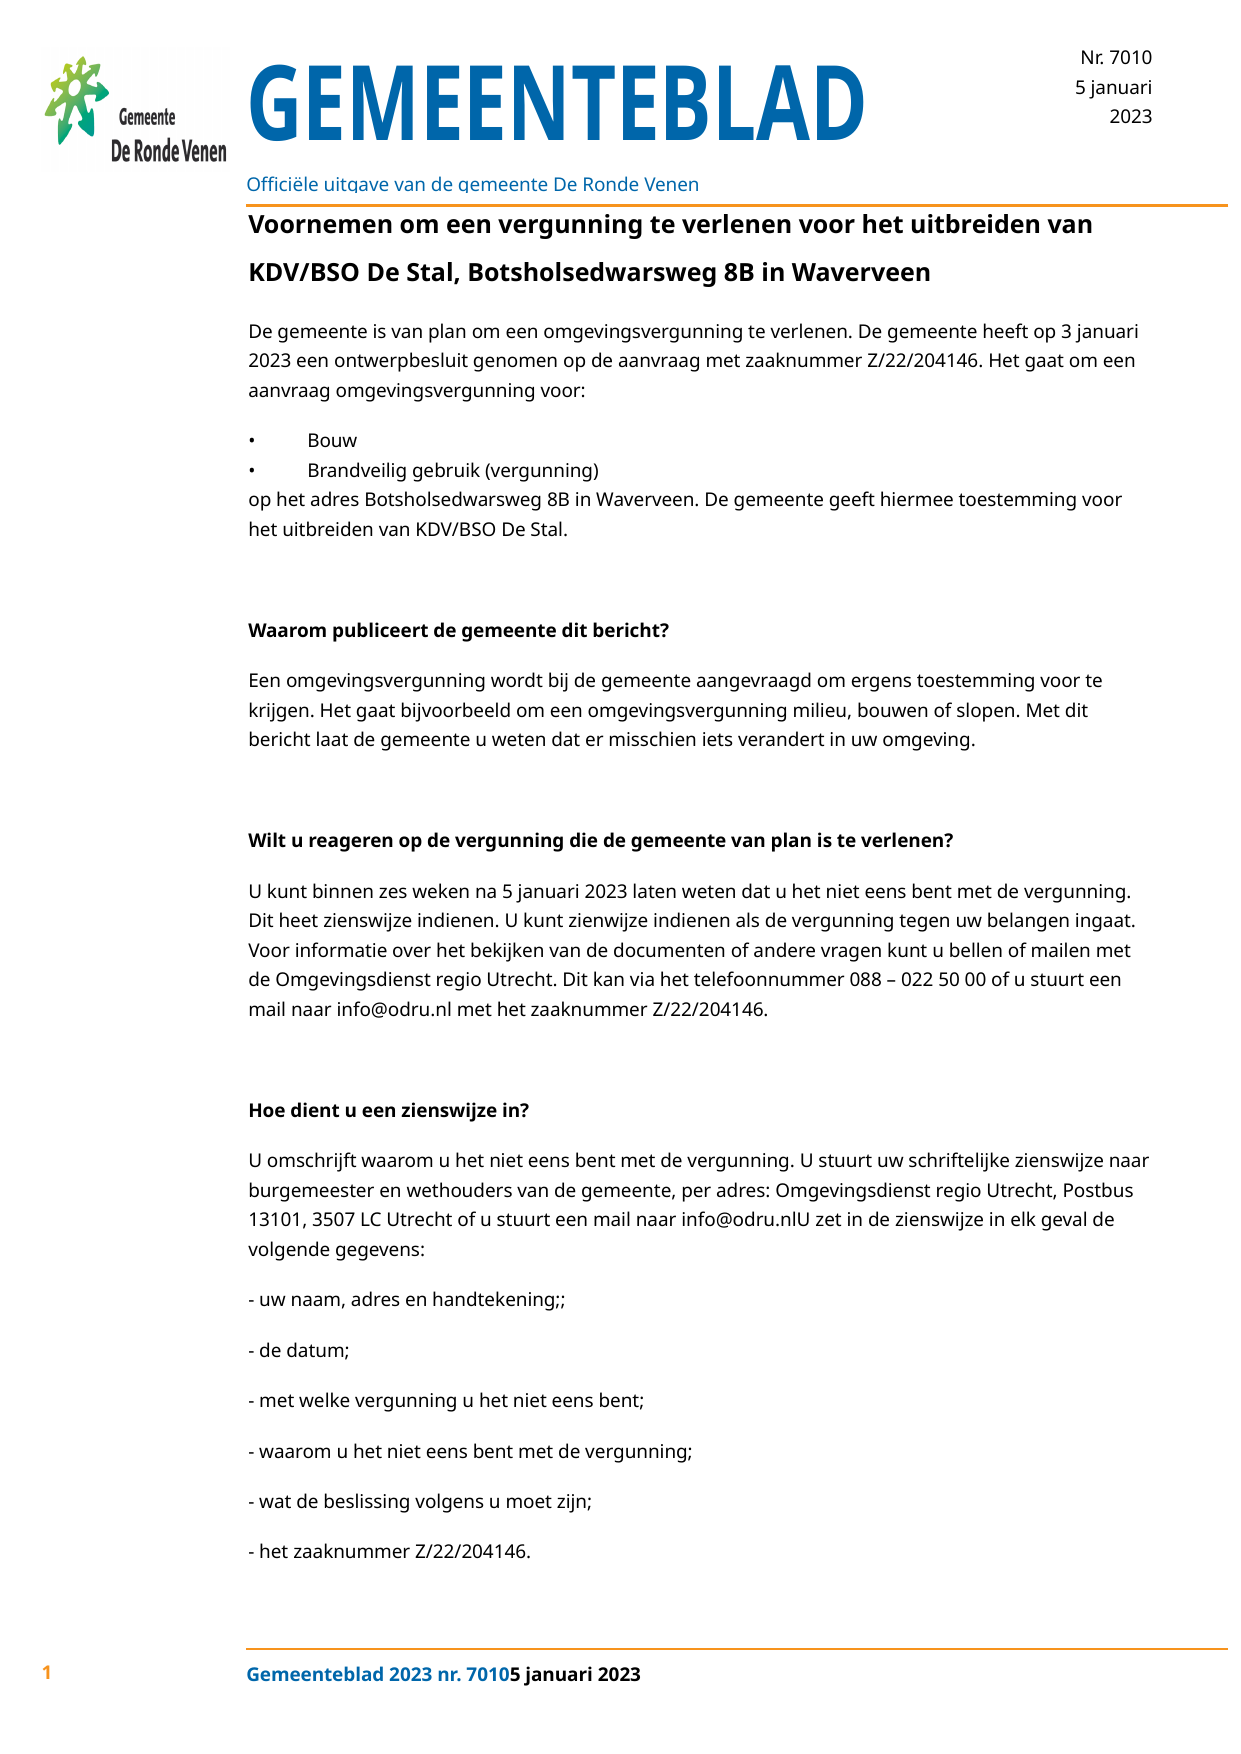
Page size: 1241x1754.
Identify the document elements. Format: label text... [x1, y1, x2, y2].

text - waarom u het niet eens bent met de vergunning; [248, 1438, 1152, 1464]
text Voornemen om een vergunning te verlenen voor het uitbreiden van KDV/BSO De Stal, Botsholsedwarsweg 8B in Waverveen [248, 207, 1152, 288]
text op het adres Botsholsedwarsweg 8B in Waverveen. De gemeente geeft hiermee toestemming voor het uitbreiden van KDV/BSO De Stal. [248, 487, 1152, 542]
picture [41, 47, 231, 172]
list Bouw [248, 427, 1152, 453]
text Hoe dient u een zienswijze in? [248, 1097, 1152, 1123]
text U kunt binnen zes weken na 5 januari 2023 laten weten dat u het niet eens bent met de vergunning. Dit heet zienswijze indienen. U kunt zienwijze indienen als de vergunning tegen uw belangen ingaat. Voor informatie over het bekijken van de documenten of andere vragen kunt u bellen of mailen met de Omgevingsdienst regio Utrecht. Dit kan via het telefoonnummer 088 – 022 50 00 of u stuurt een mail naar info@odru.nl met het zaaknummer Z/22/204146. [248, 878, 1152, 1022]
text - het zaaknummer Z/22/204146. [248, 1539, 1152, 1564]
text - de datum; [248, 1337, 1152, 1363]
text De gemeente is van plan om een omgevingsvergunning te verlenen. De gemeente heeft op 3 januari 2023 een ontwerpbesluit genomen op de aanvraag met zaaknummer Z/22/204146. Het gaat om een aanvraag omgevingsvergunning voor: [248, 318, 1152, 403]
text U omschrijft waarom u het niet eens bent met de vergunning. U stuurt uw schriftelijke zienswijze naar burgemeester en wethouders van de gemeente, per adres: Omgevingsdienst regio Utrecht, Postbus 13101, 3507 LC Utrecht of u stuurt een mail naar info@odru.nlU zet in de zienswijze in elk geval de volgende gegevens: [248, 1147, 1152, 1262]
text - uw naam, adres en handtekening;; [248, 1287, 1152, 1312]
text Waarom publiceert de gemeente dit bericht? [248, 617, 1152, 643]
text - met welke vergunning u het niet eens bent; [248, 1387, 1152, 1413]
list Brandveilig gebruik (vergunning) [248, 457, 1152, 483]
text - wat de beslissing volgens u moet zijn; [248, 1488, 1152, 1514]
text Wilt u reageren op de vergunning die de gemeente van plan is te verlenen? [248, 827, 1152, 853]
text Een omgevingsvergunning wordt bij de gemeente aangevraagd om ergens toestemming voor te krijgen. Het gaat bijvoorbeeld om een omgevingsvergunning milieu, bouwen of slopen. Met dit bericht laat de gemeente u weten dat er misschien iets verandert in uw omgeving. [248, 667, 1152, 752]
